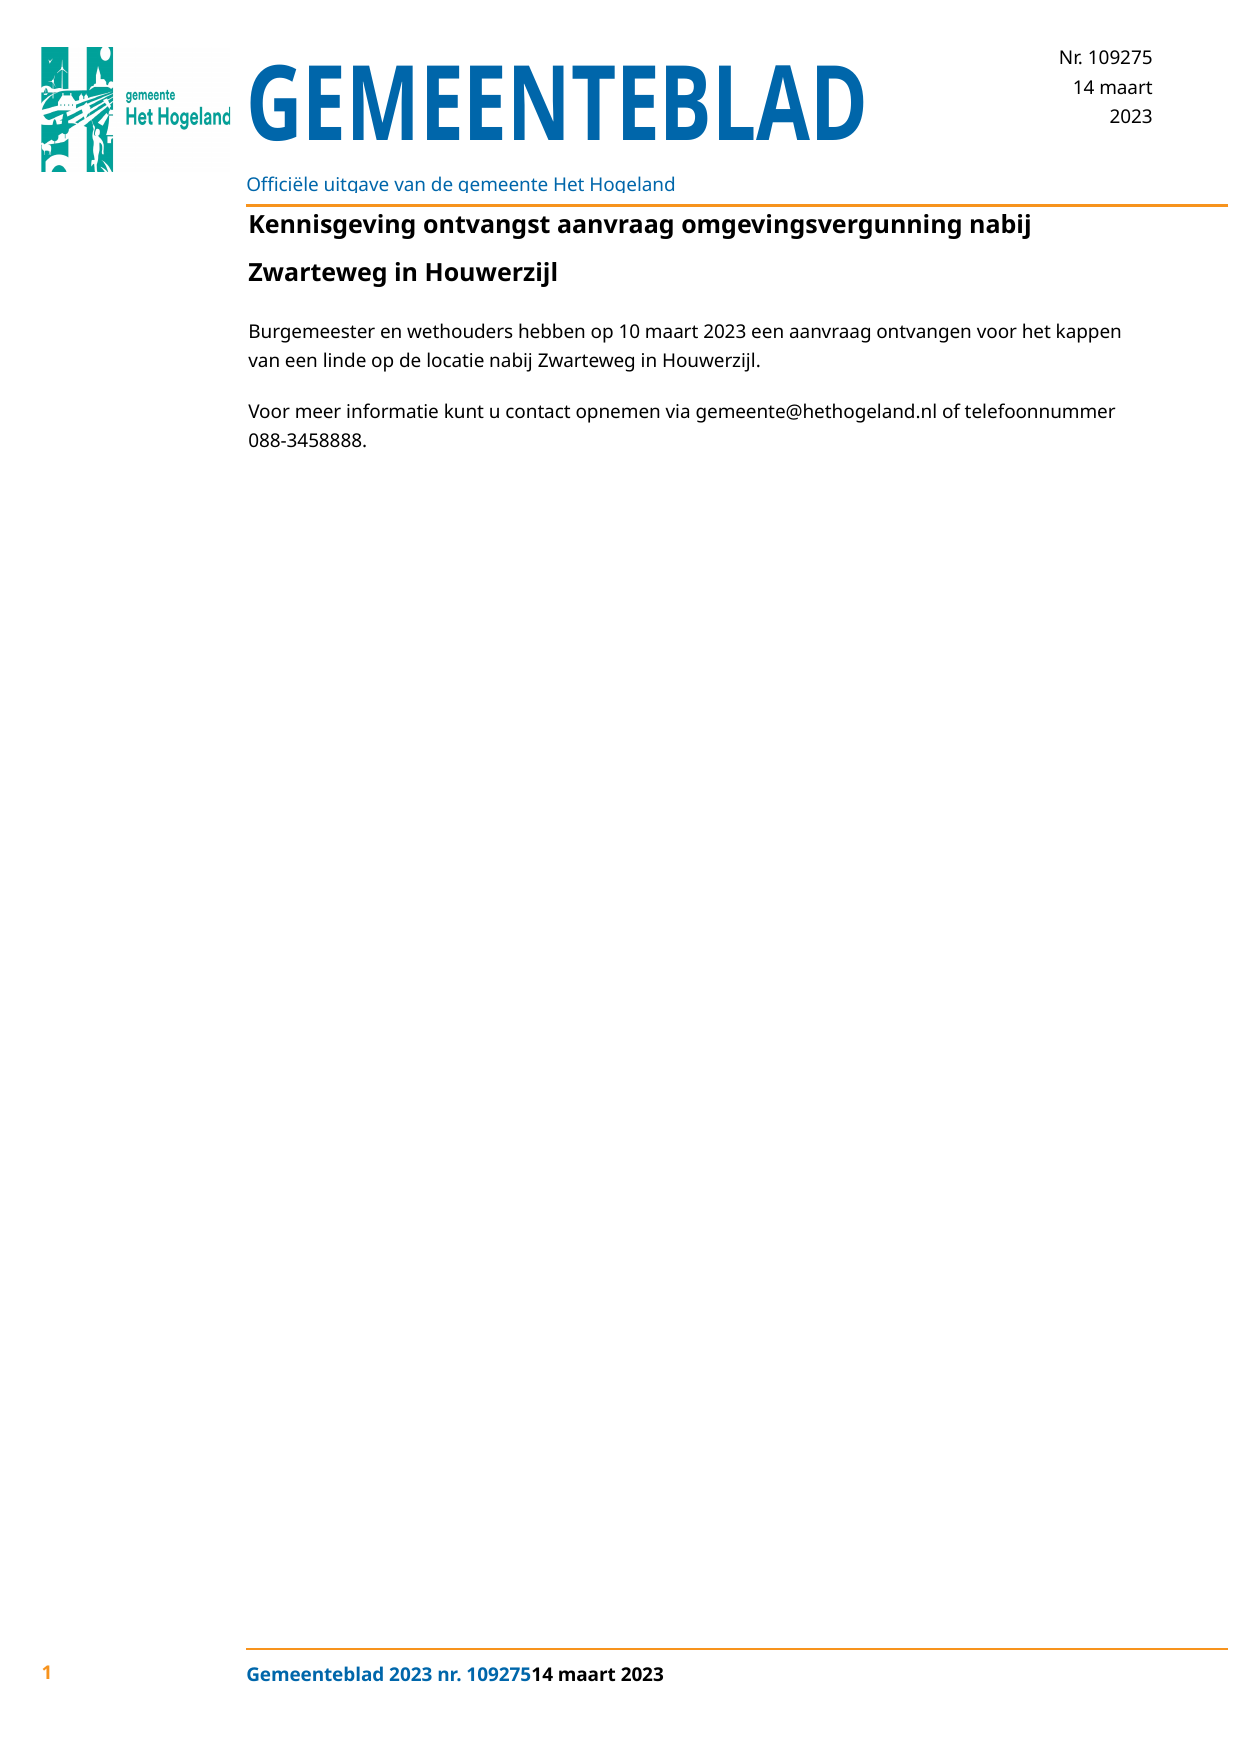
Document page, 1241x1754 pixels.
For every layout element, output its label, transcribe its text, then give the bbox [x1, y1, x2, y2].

text Kennisgeving ontvangst aanvraag omgevingsvergunning nabij Zwarteweg in Houwerzijl [248, 207, 1152, 288]
picture [41, 47, 231, 172]
text Burgemeester en wethouders hebben op 10 maart 2023 een aanvraag ontvangen voor het kappen van een linde op de locatie nabij Zwarteweg in Houwerzijl. [248, 318, 1152, 373]
text Voor meer informatie kunt u contact opnemen via gemeente@hethogeland.nl of telefoonnummer 088-3458888. [248, 398, 1152, 453]
